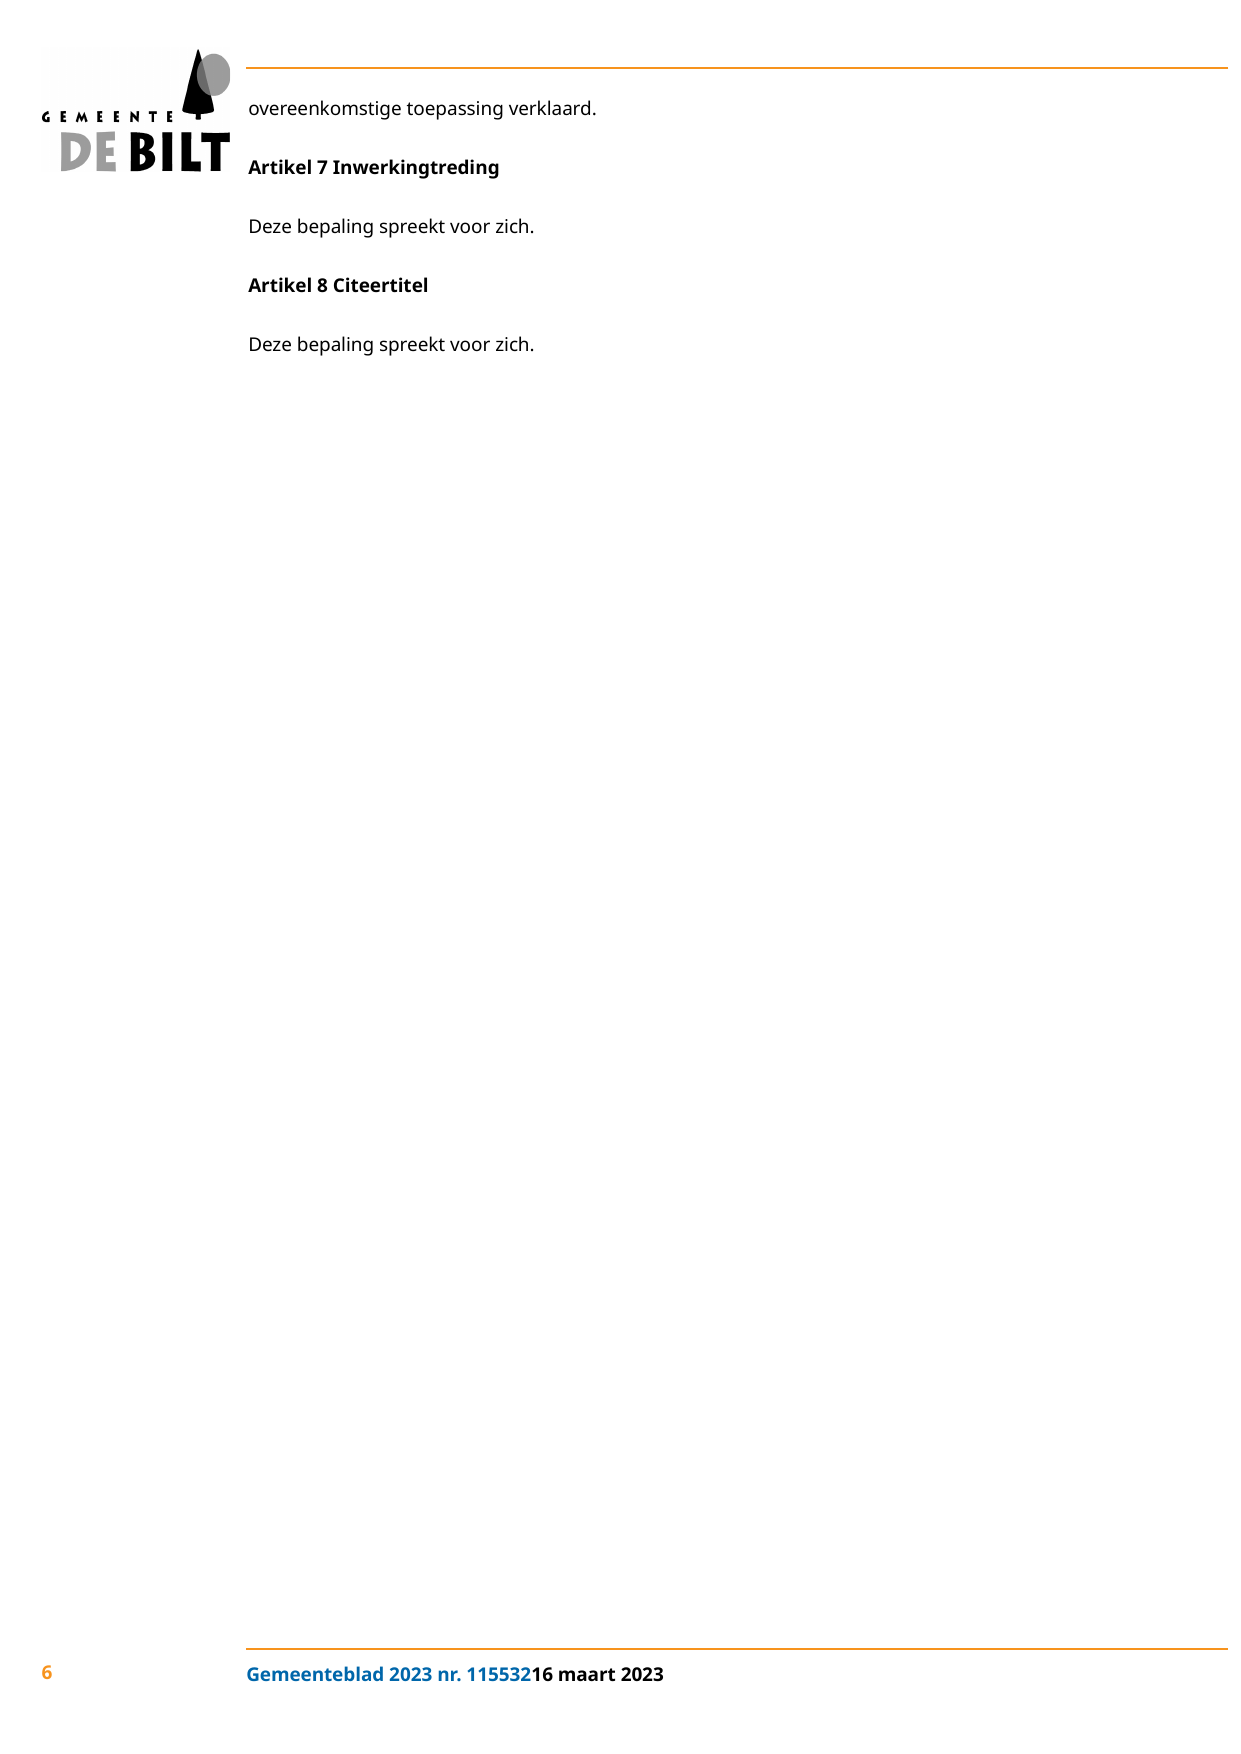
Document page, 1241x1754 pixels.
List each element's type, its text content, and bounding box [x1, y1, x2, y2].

text overeenkomstige toepassing verklaard. [248, 95, 1152, 121]
text Deze bepaling spreekt voor zich. [248, 331, 1152, 357]
picture [41, 47, 231, 172]
text Artikel 7 Inwerkingtreding [248, 154, 1152, 180]
text Deze bepaling spreekt voor zich. [248, 213, 1152, 239]
text Artikel 8 Citeertitel [248, 272, 1152, 298]
